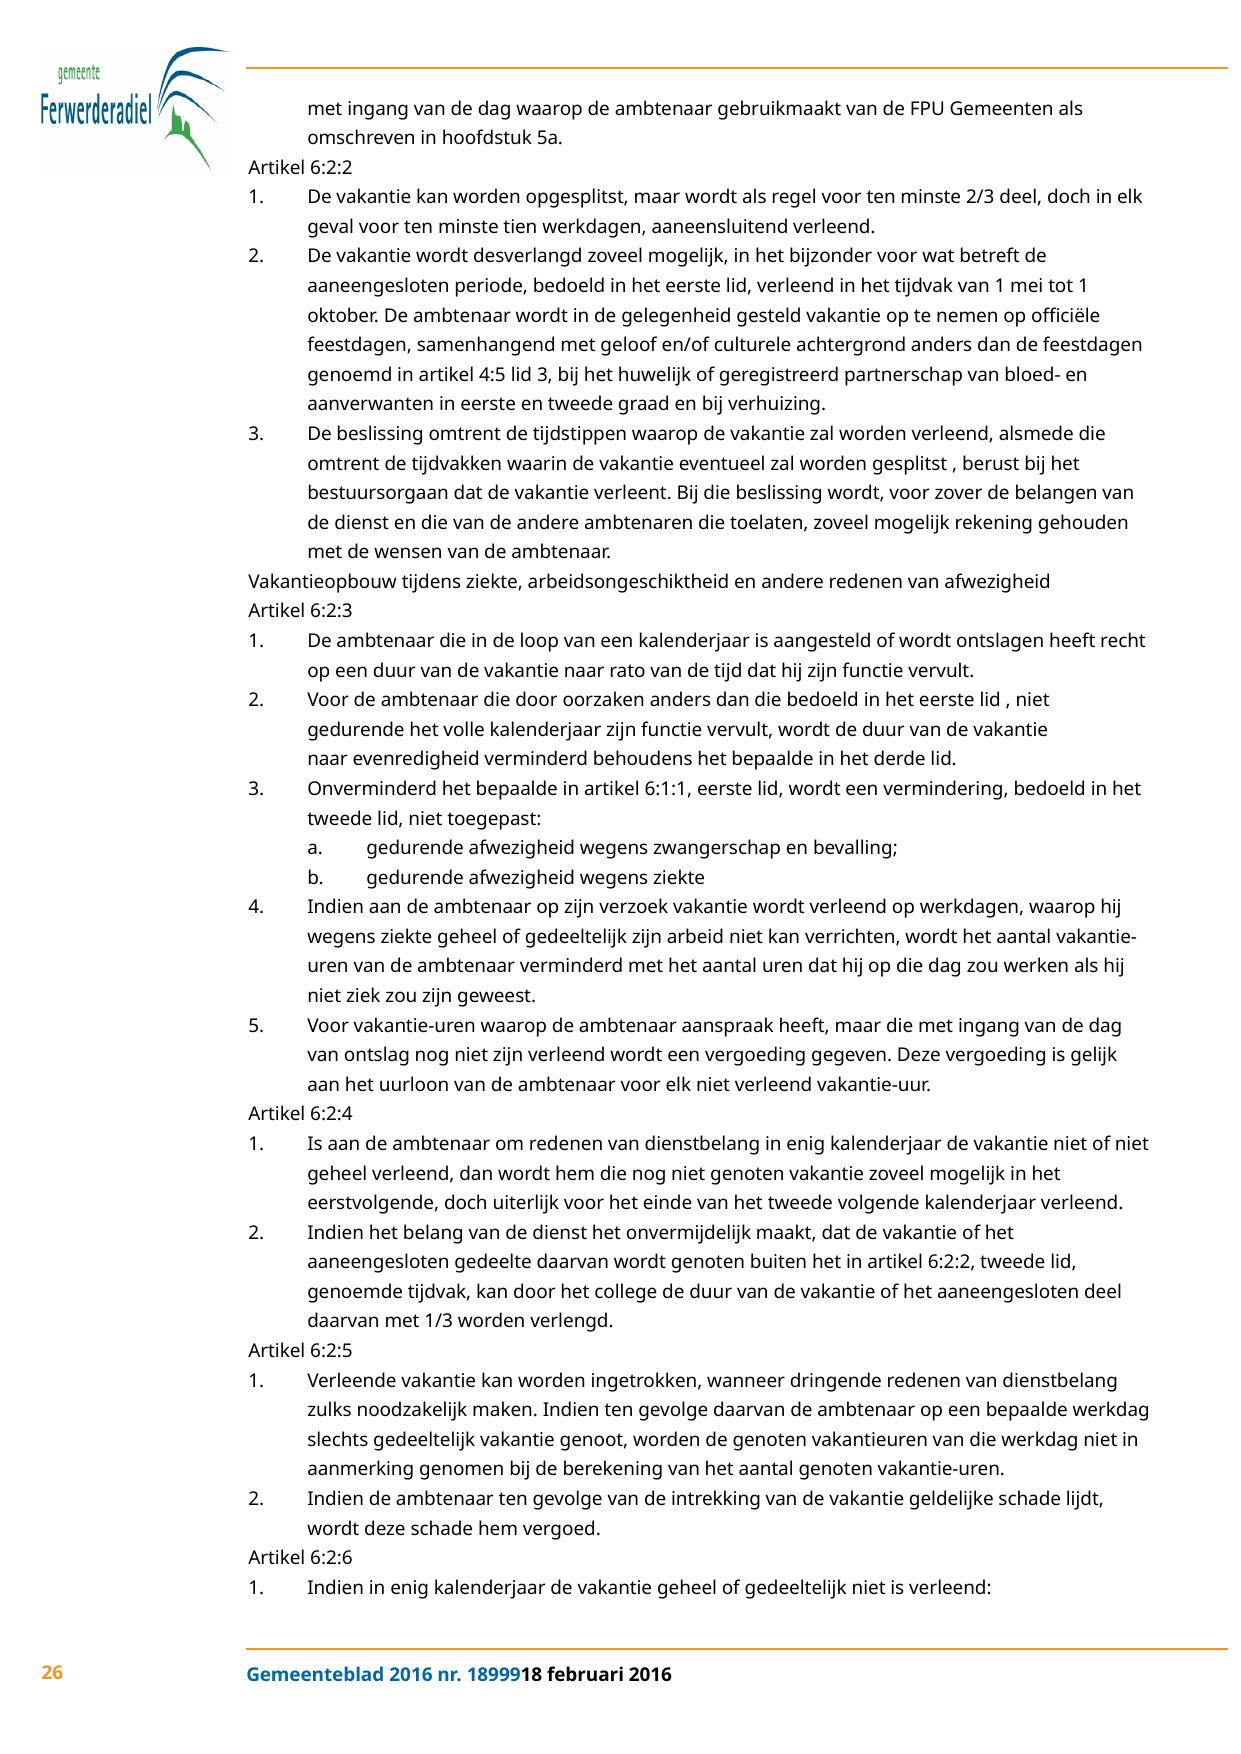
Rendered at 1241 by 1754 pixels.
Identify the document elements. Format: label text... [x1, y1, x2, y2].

list Indien de ambtenaar ten gevolge van de intrekking van de vakantie geldelijke schade lijdt, wordt deze schade hem vergoed. [248, 1485, 1152, 1541]
text Artikel 6:2:6 [248, 1544, 1152, 1570]
text Artikel 6:2:4 [248, 1101, 1152, 1126]
list Indien het belang van de dienst het onvermijdelijk maakt, dat de vakantie of het aaneengesloten gedeelte daarvan wordt genoten buiten het in artikel 6:2:2, tweede lid, genoemde tijdvak, kan door het college de duur van de vakantie of het aaneengesloten deel daarvan met 1/3 worden verlengd. [248, 1219, 1152, 1333]
list gedurende afwezigheid wegens zwangerschap en bevalling; [307, 834, 1152, 860]
list naar evenredigheid verminderd behoudens het bepaalde in het derde lid. [248, 746, 1152, 771]
picture [41, 47, 231, 172]
list De vakantie kan worden opgesplitst, maar wordt als regel voor ten minste 2/3 deel, doch in elk geval voor ten minste tien werkdagen, aaneensluitend verleend. [248, 183, 1152, 239]
list Voor vakantie-uren waarop de ambtenaar aanspraak heeft, maar die met ingang van de dag van ontslag nog niet zijn verleend wordt een vergoeding gegeven. Deze vergoeding is gelijk aan het uurloon van de ambtenaar voor elk niet verleend vakantie-uur. [248, 1012, 1152, 1097]
list Indien in enig kalenderjaar de vakantie geheel of gedeeltelijk niet is verleend: [248, 1574, 1152, 1600]
list met ingang van de dag waarop de ambtenaar gebruikmaakt van de FPU Gemeenten als omschreven in hoofdstuk 5a. [248, 95, 1152, 150]
list Verleende vakantie kan worden ingetrokken, wanneer dringende redenen van dienstbelang zulks noodzakelijk maken. Indien ten gevolge daarvan de ambtenaar op een bepaalde werkdag slechts gedeeltelijk vakantie genoot, worden de genoten vakantieuren van die werkdag niet in aanmerking genomen bij de berekening van het aantal genoten vakantie-uren. [248, 1367, 1152, 1481]
list De ambtenaar die in de loop van een kalenderjaar is aangesteld of wordt ontslagen heeft recht op een duur van de vakantie naar rato van de tijd dat hij zijn functie vervult. [248, 627, 1152, 683]
text Artikel 6:2:2 [248, 154, 1152, 180]
list Is aan de ambtenaar om redenen van dienstbelang in enig kalenderjaar de vakantie niet of niet geheel verleend, dan wordt hem die nog niet genoten vakantie zoveel mogelijk in het eerstvolgende, doch uiterlijk voor het einde van het tweede volgende kalenderjaar verleend. [248, 1130, 1152, 1215]
list Indien aan de ambtenaar op zijn verzoek vakantie wordt verleend op werkdagen, waarop hij wegens ziekte geheel of gedeeltelijk zijn arbeid niet kan verrichten, wordt het aantal vakantie-uren van de ambtenaar verminderd met het aantal uren dat hij op die dag zou werken als hij niet ziek zou zijn geweest. [248, 893, 1152, 1008]
text Artikel 6:2:3 [248, 598, 1152, 623]
list gedurende afwezigheid wegens ziekte [307, 864, 1152, 890]
text Vakantieopbouw tijdens ziekte, arbeidsongeschiktheid en andere redenen van afwezigheid [248, 568, 1152, 594]
list De vakantie wordt desverlangd zoveel mogelijk, in het bijzonder voor wat betreft de aaneengesloten periode, bedoeld in het eerste lid, verleend in het tijdvak van 1 mei tot 1 oktober. De ambtenaar wordt in de gelegenheid gesteld vakantie op te nemen op officiële feestdagen, samenhangend met geloof en/of culturele achtergrond anders dan de feestdagen genoemd in artikel 4:5 lid 3, bij het huwelijk of geregistreerd partnerschap van bloed- en aanverwanten in eerste en tweede graad en bij verhuizing. [248, 243, 1152, 416]
list De beslissing omtrent de tijdstippen waarop de vakantie zal worden verleend, alsmede die omtrent de tijdvakken waarin de vakantie eventueel zal worden gesplitst , berust bij het bestuursorgaan dat de vakantie verleent. Bij die beslissing wordt, voor zover de belangen van de dienst en die van de andere ambtenaren die toelaten, zoveel mogelijk rekening gehouden met de wensen van de ambtenaar. [248, 420, 1152, 564]
text Artikel 6:2:5 [248, 1337, 1152, 1363]
list Voor de ambtenaar die door oorzaken anders dan die bedoeld in het eerste lid , niet [248, 686, 1152, 712]
list Onverminderd het bepaalde in artikel 6:1:1, eerste lid, wordt een vermindering, bedoeld in het tweede lid, niet toegepast: [248, 775, 1152, 831]
list gedurende het volle kalenderjaar zijn functie vervult, wordt de duur van de vakantie [248, 716, 1152, 742]
